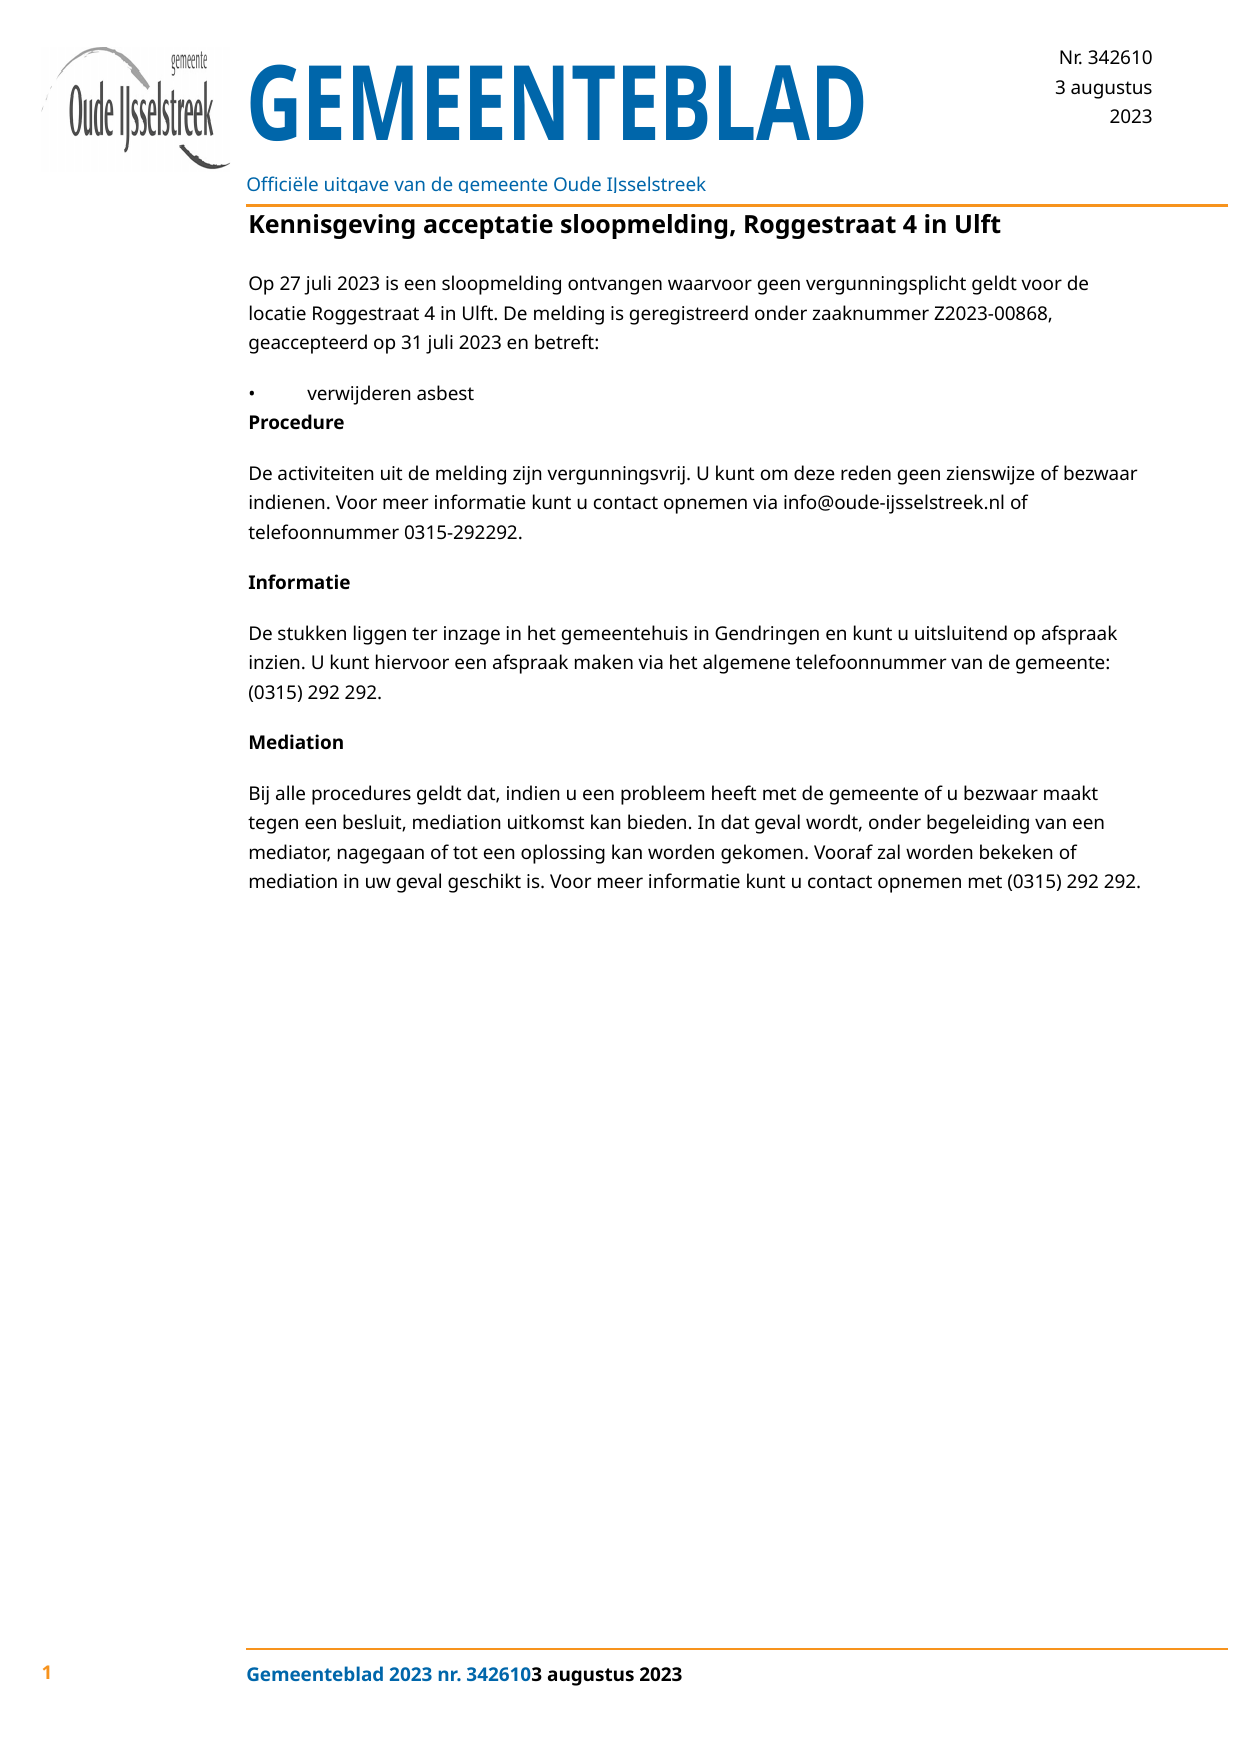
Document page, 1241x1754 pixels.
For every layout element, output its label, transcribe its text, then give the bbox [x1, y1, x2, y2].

text Bij alle procedures geldt dat, indien u een probleem heeft met de gemeente of u bezwaar maakt tegen een besluit, mediation uitkomst kan bieden. In dat geval wordt, onder begeleiding van een mediator, nagegaan of tot een oplossing kan worden gekomen. Vooraf zal worden bekeken of mediation in uw geval geschikt is. Voor meer informatie kunt u contact opnemen met (0315) 292 292. [248, 780, 1152, 894]
text Procedure [248, 409, 1152, 435]
text Kennisgeving acceptatie sloopmelding, Roggestraat 4 in Ulft [248, 207, 1152, 241]
text De activiteiten uit de melding zijn vergunningsvrij. U kunt om deze reden geen zienswijze of bezwaar indienen. Voor meer informatie kunt u contact opnemen via info@oude-ijsselstreek.nl of telefoonnummer 0315-292292. [248, 460, 1152, 545]
text De stukken liggen ter inzage in het gemeentehuis in Gendringen en kunt u uitsluitend op afspraak inzien. U kunt hiervoor een afspraak maken via het algemene telefoonnummer van de gemeente: (0315) 292 292. [248, 620, 1152, 705]
text Informatie [248, 569, 1152, 595]
text Op 27 juli 2023 is een sloopmelding ontvangen waarvoor geen vergunningsplicht geldt voor de locatie Roggestraat 4 in Ulft. De melding is geregistreerd onder zaaknummer Z2023-00868, geaccepteerd op 31 juli 2023 en betreft: [248, 270, 1152, 355]
text Mediation [248, 729, 1152, 755]
list verwijderen asbest [248, 380, 1152, 406]
picture [41, 47, 231, 172]
